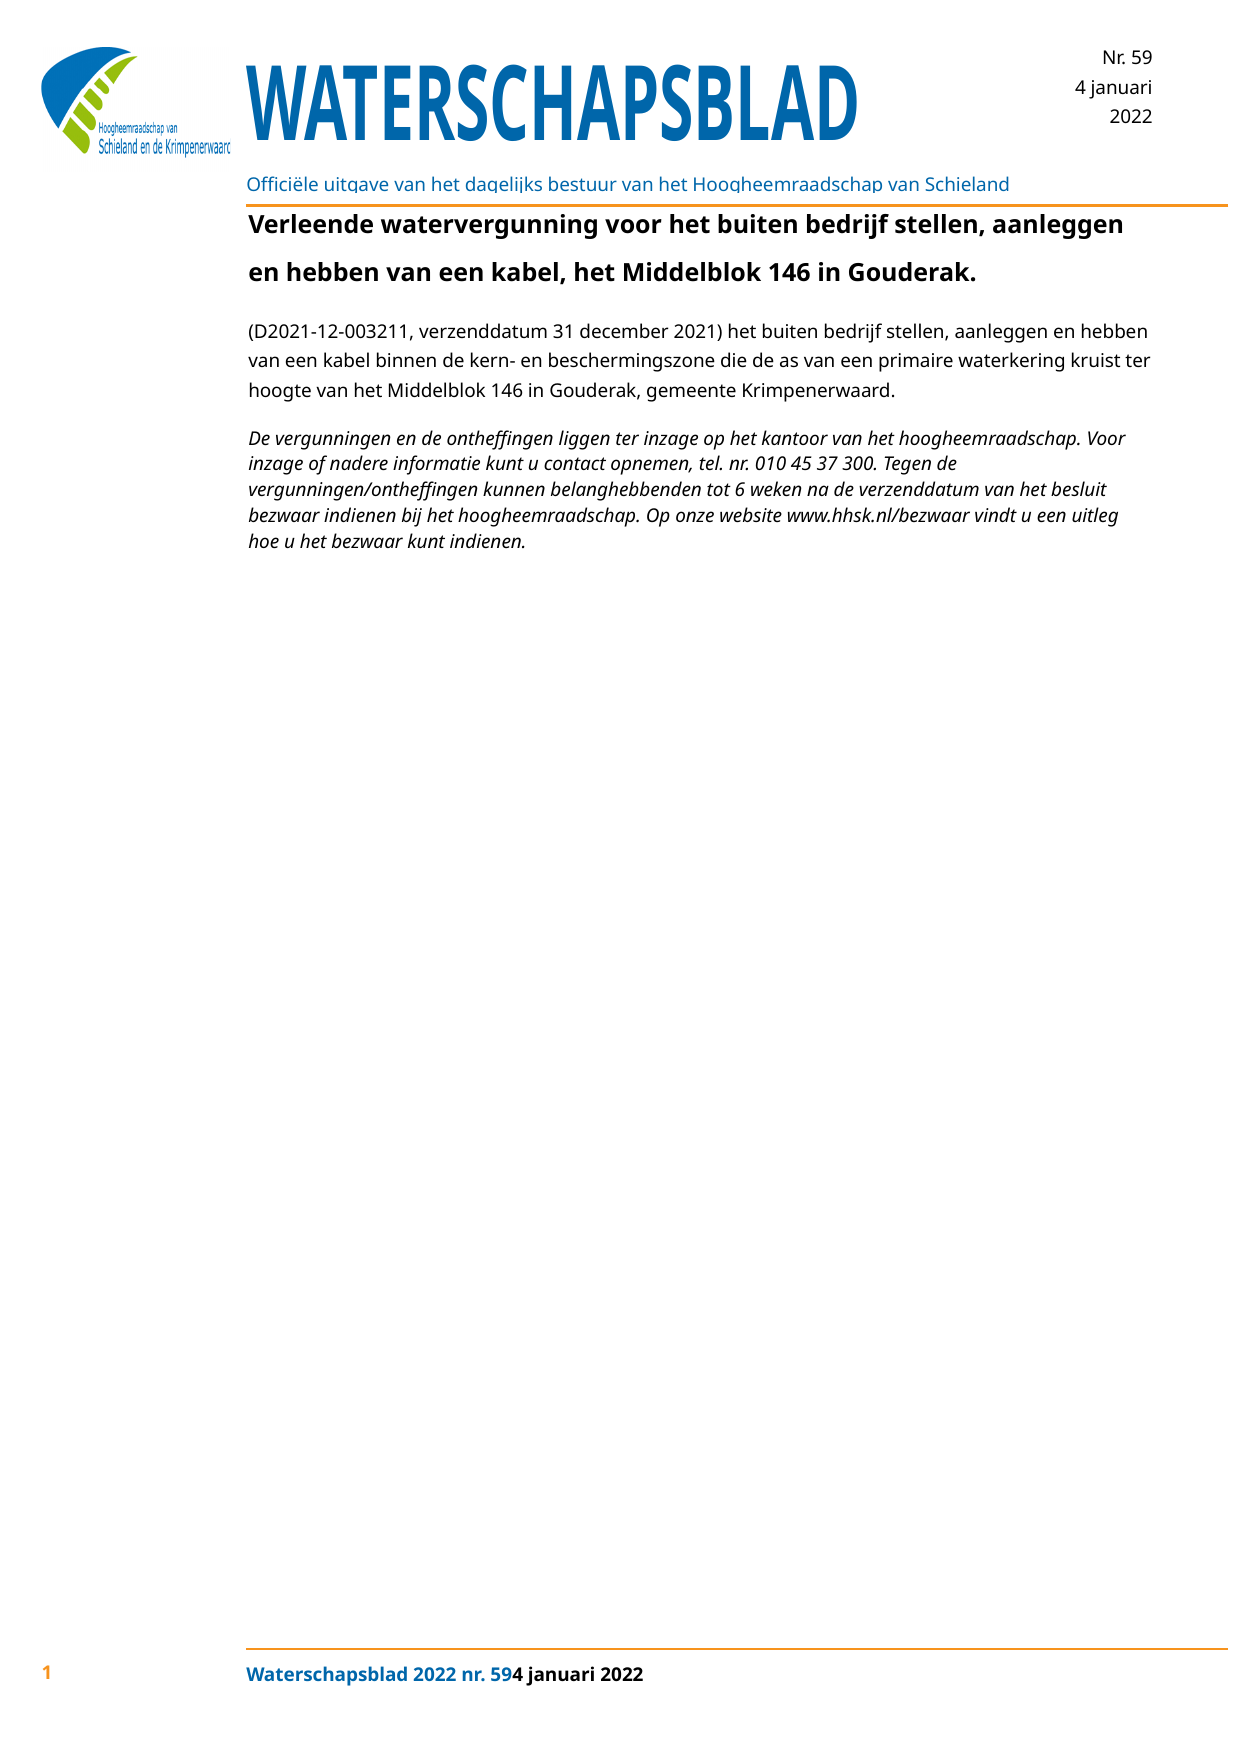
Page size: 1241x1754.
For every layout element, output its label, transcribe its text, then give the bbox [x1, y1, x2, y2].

text (D2021-12-003211, verzenddatum 31 december 2021) het buiten bedrijf stellen, aanleggen en hebben van een kabel binnen de kern- en beschermingszone die de as van een primaire waterkering kruist ter hoogte van het Middelblok 146 in Gouderak, gemeente Krimpenerwaard. [248, 318, 1152, 403]
picture [41, 47, 231, 172]
text Verleende watervergunning voor het buiten bedrijf stellen, aanleggen en hebben van een kabel, het Middelblok 146 in Gouderak. [248, 207, 1152, 288]
text De vergunningen en de ontheffingen liggen ter inzage op het kantoor van het hoogheemraadschap. Voor inzage of nadere informatie kunt u contact opnemen, tel. nr. 010 45 37 300. Tegen de vergunningen/ontheffingen kunnen belanghebbenden tot 6 weken na de verzenddatum van het besluit bezwaar indienen bij het hoogheemraadschap. Op onze website www.hhsk.nl/bezwaar vindt u een uitleg hoe u het bezwaar kunt indienen. [248, 425, 1152, 553]
